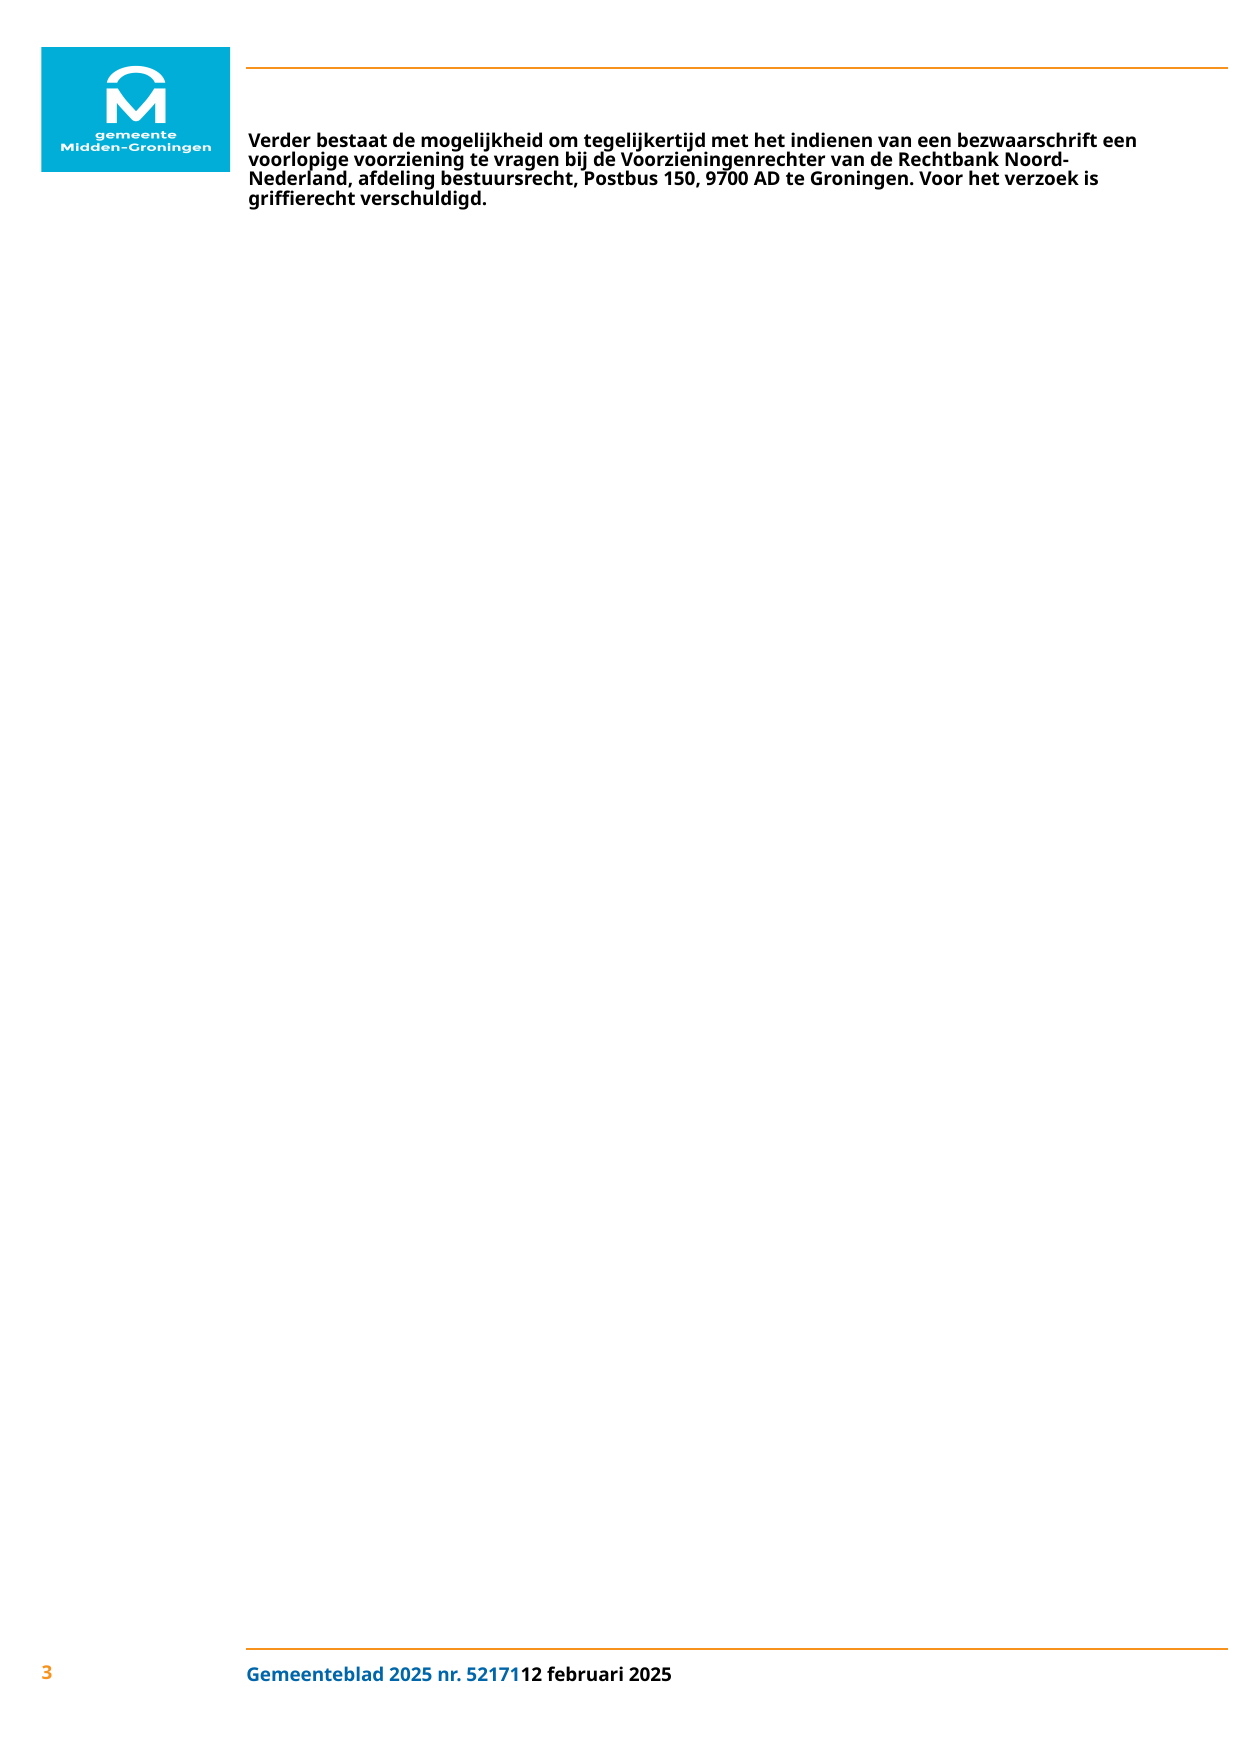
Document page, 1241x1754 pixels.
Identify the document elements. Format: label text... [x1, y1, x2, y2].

text Verder bestaat de mogelijkheid om tegelijkertijd met het indienen van een bezwaarschrift een voorlopige voorziening te vragen bij de Voorzieningenrechter van de Rechtbank Noord-Nederland, afdeling bestuursrecht, Postbus 150, 9700 AD te Groningen. Voor het verzoek is griffierecht verschuldigd. [248, 132, 1152, 209]
picture [107, 89, 165, 122]
picture [108, 66, 164, 82]
picture [184, 146, 190, 153]
